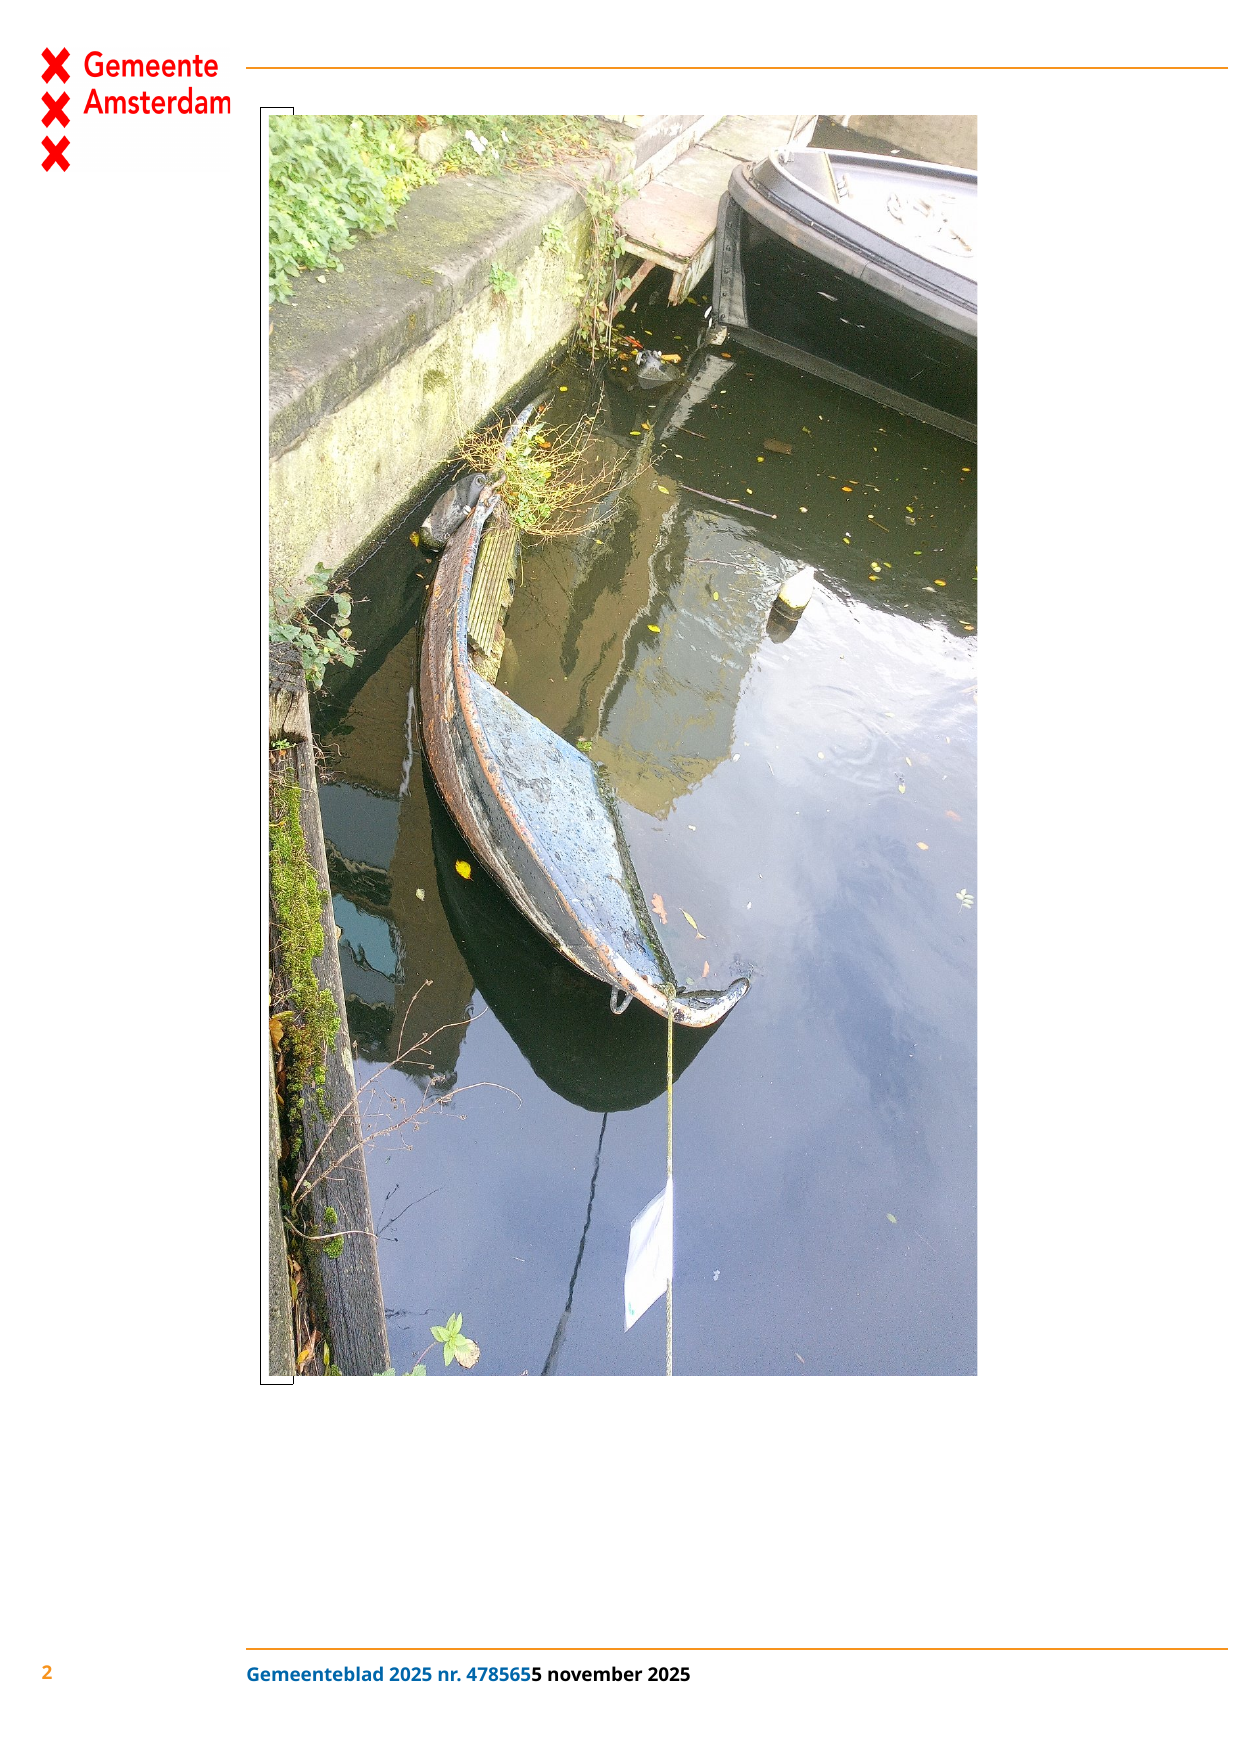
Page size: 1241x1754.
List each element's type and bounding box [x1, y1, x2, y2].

picture [41, 47, 231, 172]
picture [268, 115, 978, 1376]
